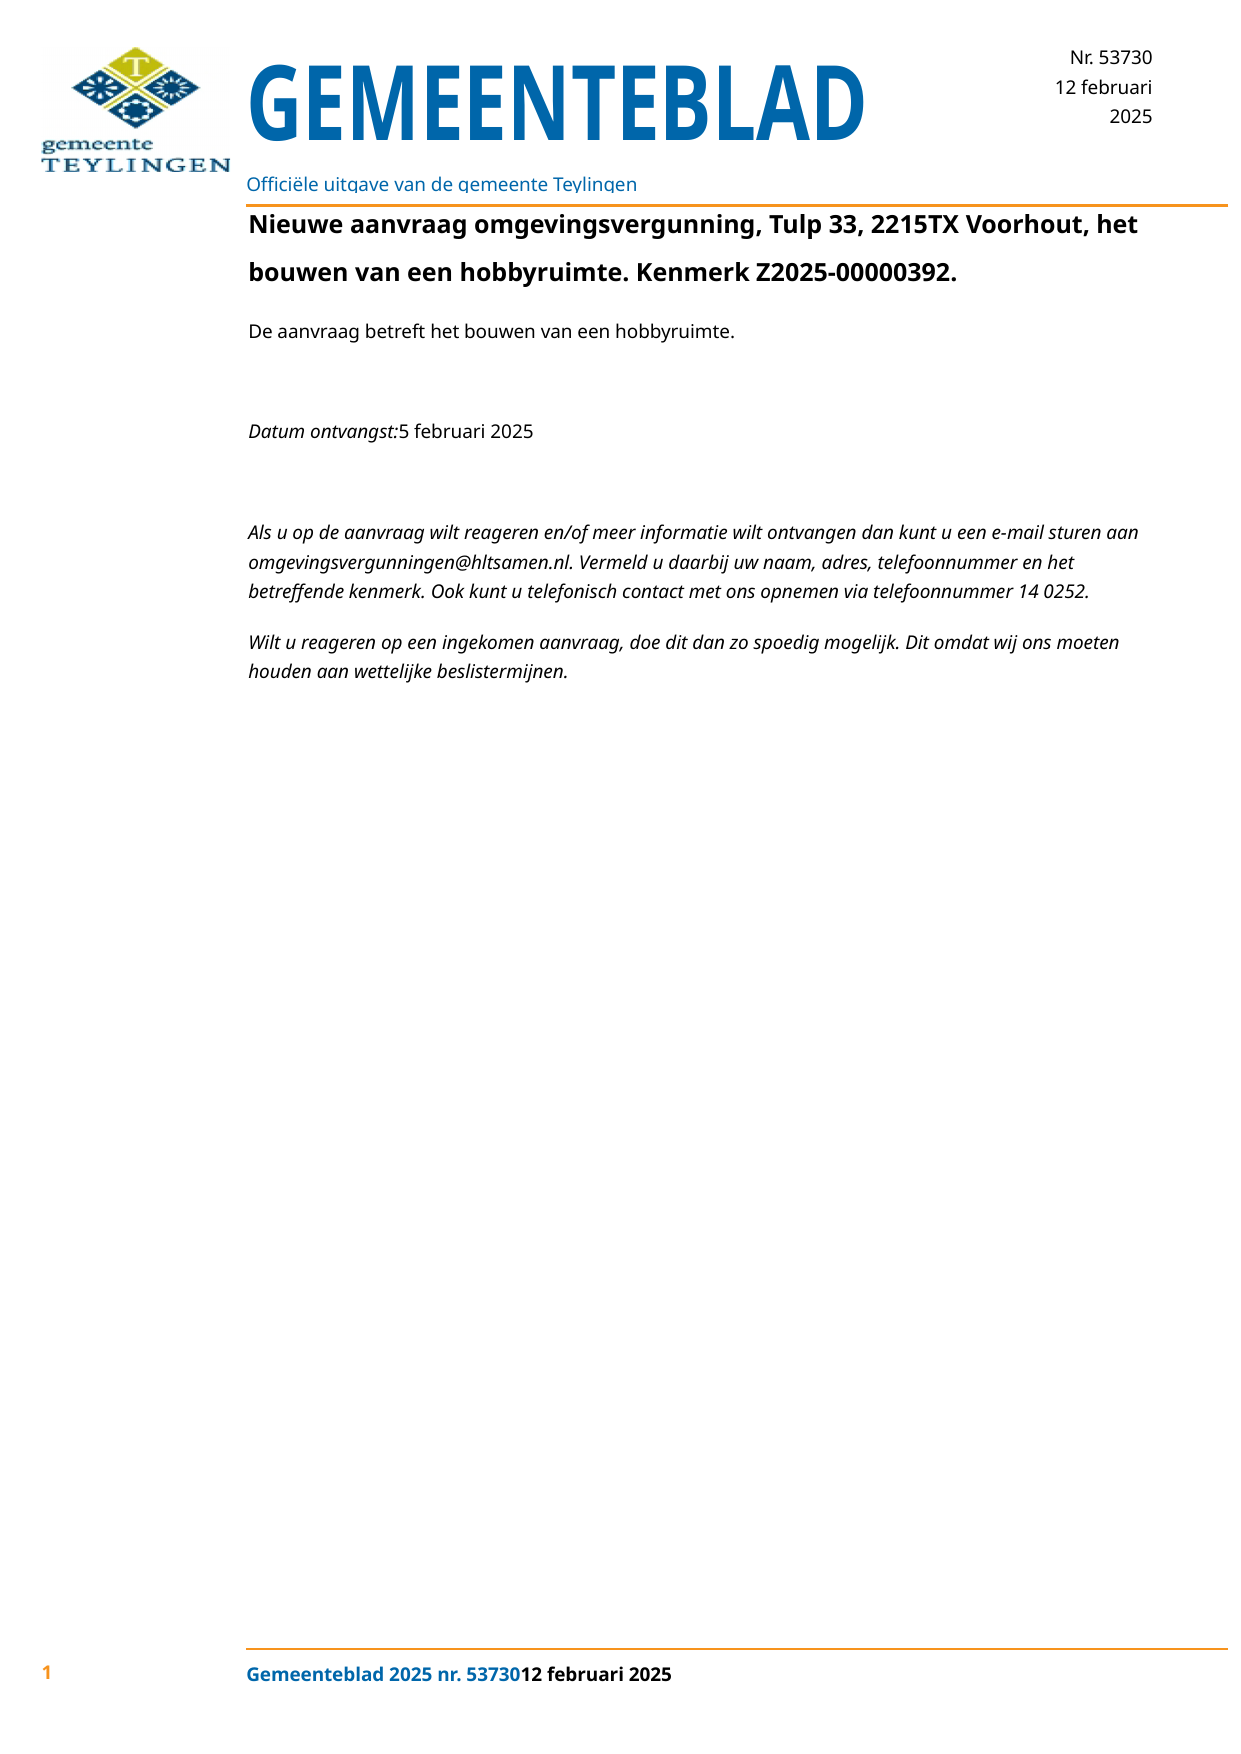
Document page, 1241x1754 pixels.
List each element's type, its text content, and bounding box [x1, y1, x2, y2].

text De aanvraag betreft het bouwen van een hobbyruimte. [248, 318, 1152, 344]
text Nieuwe aanvraag omgevingsvergunning, Tulp 33, 2215TX Voorhout, het bouwen van een hobbyruimte. Kenmerk Z2025-00000392. [248, 207, 1152, 288]
text Wilt u reageren op een ingekomen aanvraag, doe dit dan zo spoedig mogelijk. Dit omdat wij ons moeten houden aan wettelijke beslistermijnen. [248, 629, 1152, 684]
text Datum ontvangst:5 februari 2025 [248, 419, 1152, 444]
picture [41, 47, 231, 172]
text Als u op de aanvraag wilt reageren en/of meer informatie wilt ontvangen dan kunt u een e-mail sturen aan omgevingsvergunningen@hltsamen.nl. Vermeld u daarbij uw naam, adres, telefoonnummer en het betreffende kenmerk. Ook kunt u telefonisch contact met ons opnemen via telefoonnummer 14 0252. [248, 519, 1152, 604]
